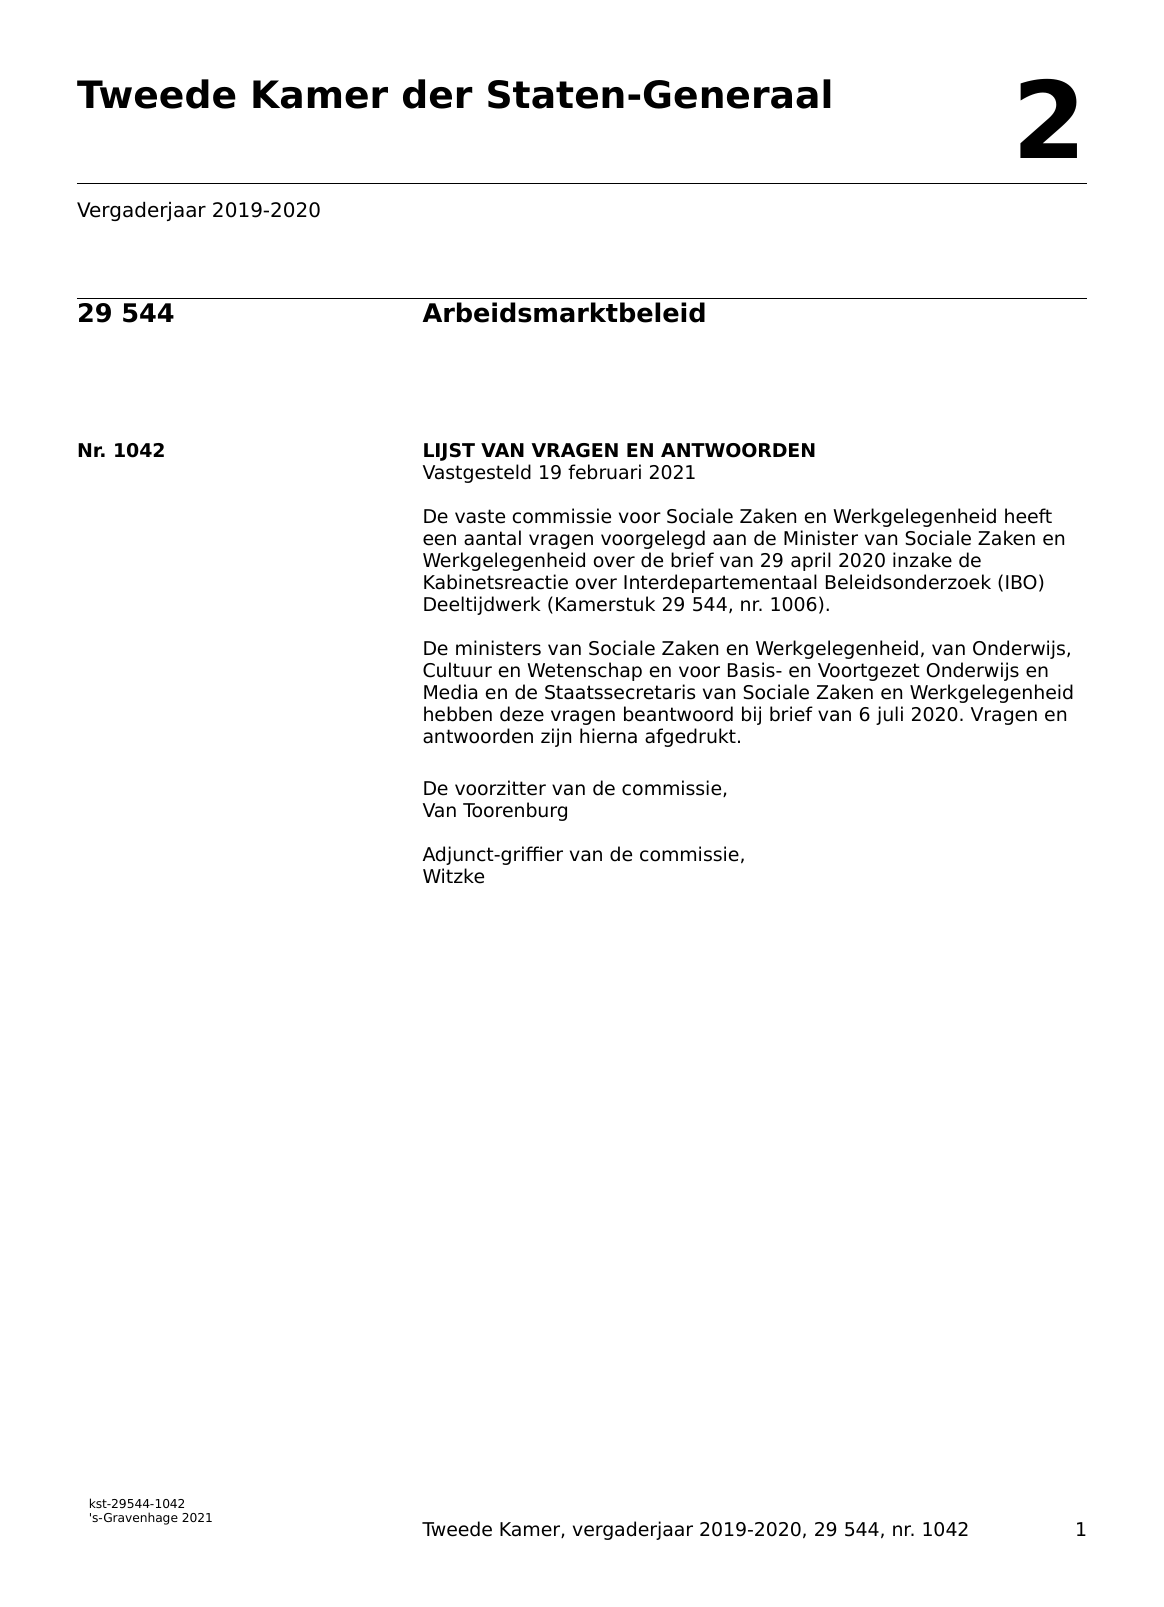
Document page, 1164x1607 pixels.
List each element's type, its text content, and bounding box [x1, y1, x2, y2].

subtitle Nr. 1042 LIJST VAN VRAGEN EN ANTWOORDEN [77, 440, 1087, 462]
text 's-Gravenhage 2021 [88, 1511, 323, 1525]
table_cell Vergaderjaar 2019-2020 [77, 184, 1087, 298]
text kst-29544-1042 [88, 1497, 323, 1511]
text De voorzitter van de commissie, Van Toorenburg [422, 778, 1087, 822]
text De vaste commissie voor Sociale Zaken en Werkgelegenheid heeft een aantal vragen voorgelegd aan de Minister van Sociale Zaken en Werkgelegenheid over de brief van 29 april 2020 inzake de Kabinetsreactie over Interdepartementaal Beleidsonderzoek (IBO) Deeltijdwerk (Kamerstuk 29 544, nr. 1006). [422, 506, 1087, 616]
text Vastgesteld 19 februari 2021 [422, 462, 1087, 484]
subtitle 29 544 Arbeidsmarktbeleid [77, 299, 1087, 329]
table_header Tweede Kamer der Staten-Generaal [77, 59, 886, 183]
text De ministers van Sociale Zaken en Werkgelegenheid, van Onderwijs, Cultuur en Wetenschap en voor Basis- en Voortgezet Onderwijs en Media en de Staatssecretaris van Sociale Zaken en Werkgelegenheid hebben deze vragen beantwoord bij brief van 6 juli 2020. Vragen en antwoorden zijn hierna afgedrukt. [422, 638, 1087, 748]
table_header 2 [886, 59, 1087, 183]
text Adjunct-griffier van de commissie, Witzke [422, 844, 1087, 888]
